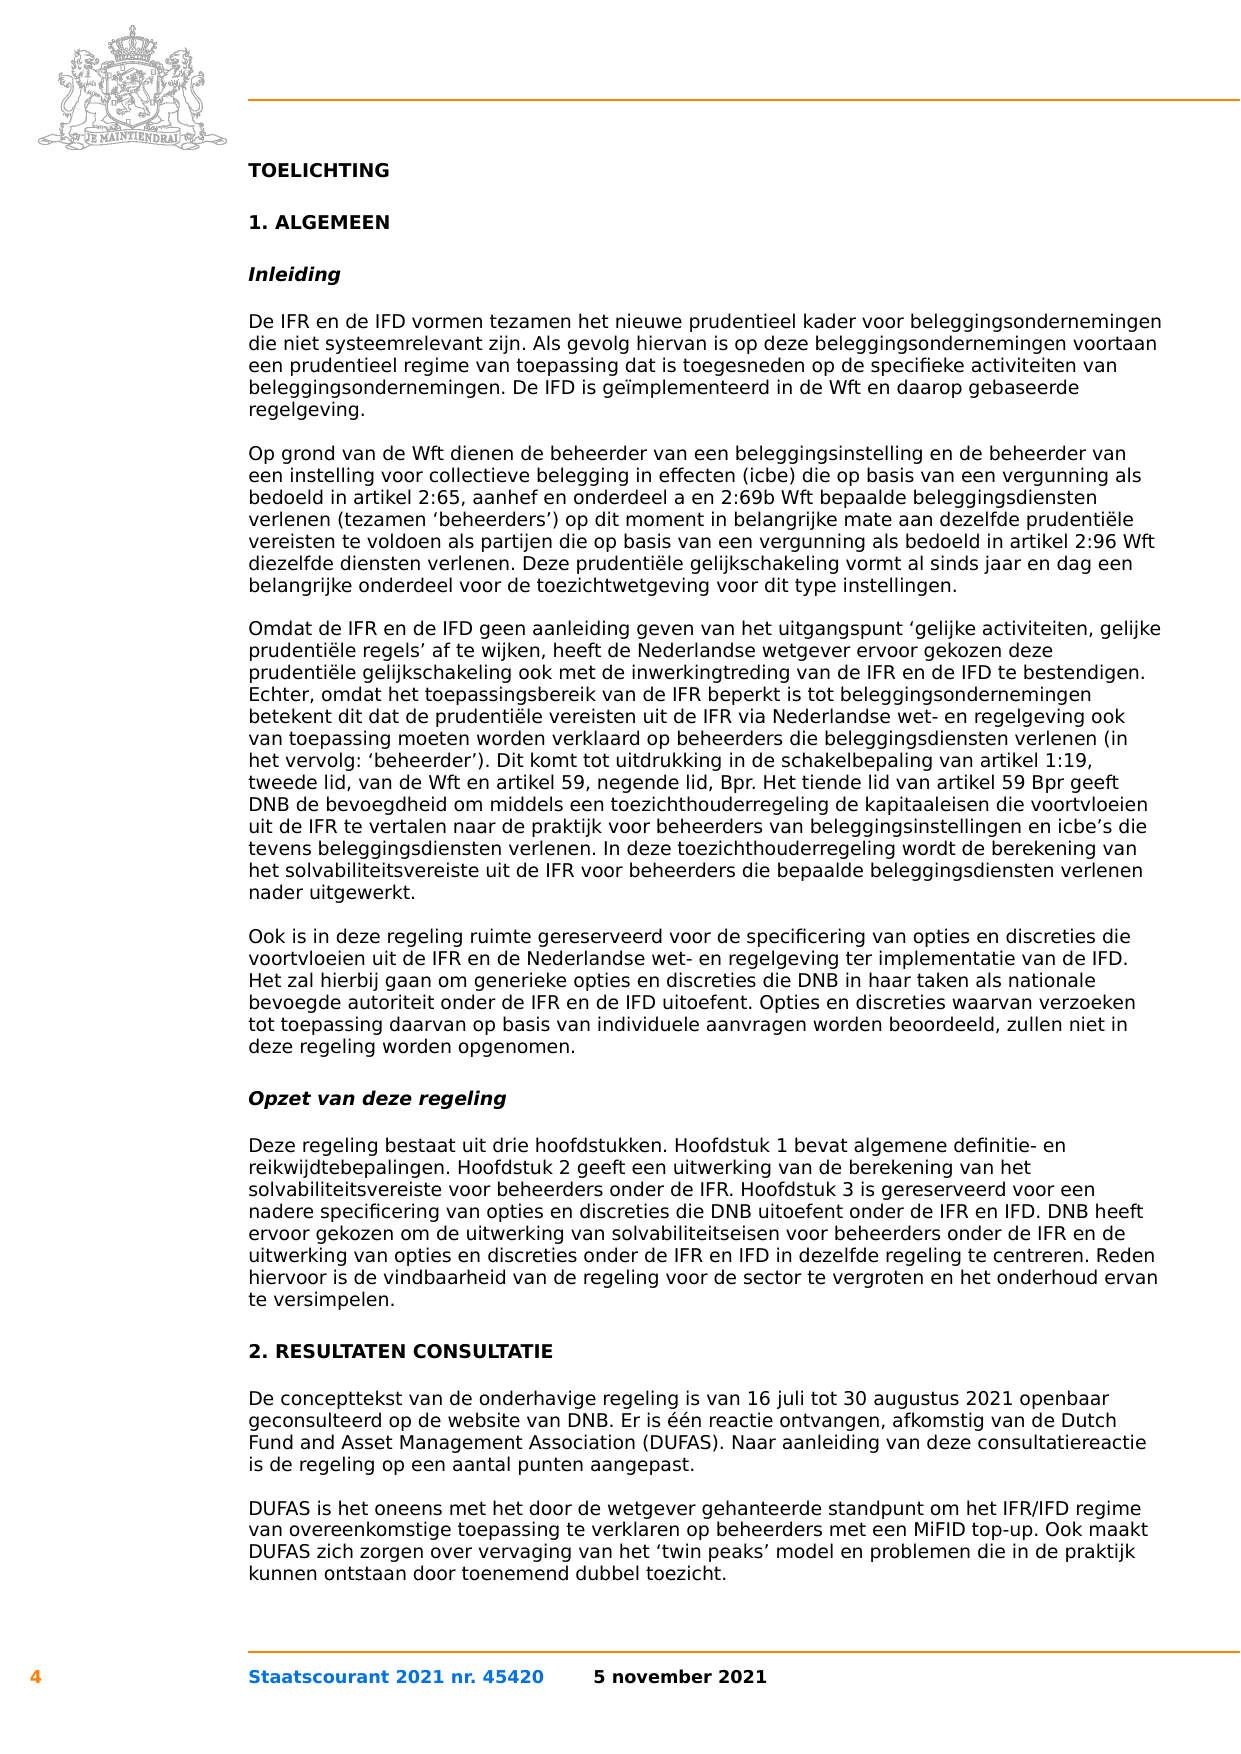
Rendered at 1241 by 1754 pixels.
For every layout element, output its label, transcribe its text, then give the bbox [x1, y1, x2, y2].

text DUFAS is het oneens met het door de wetgever gehanteerde standpunt om het IFR/IFD regime van overeenkomstige toepassing te verklaren op beheerders met een MiFID top-up. Ook maakt DUFAS zich zorgen over vervaging van het ‘twin peaks’ model en problemen die in de praktijk kunnen ontstaan door toenemend dubbel toezicht. [248, 1497, 1163, 1585]
subtitle Opzet van deze regeling [248, 1088, 1163, 1110]
text Deze regeling bestaat uit drie hoofdstukken. Hoofdstuk 1 bevat algemene definitie- en reikwijdtebepalingen. Hoofdstuk 2 geeft een uitwerking van de berekening van het solvabiliteitsvereiste voor beheerders onder de IFR. Hoofdstuk 3 is gereserveerd voor een nadere specificering van opties en discreties die DNB uitoefent onder de IFR en IFD. DNB heeft ervoor gekozen om de uitwerking van solvabiliteitseisen voor beheerders onder de IFR en de uitwerking van opties en discreties onder de IFR en IFD in dezelfde regeling te centreren. Reden hiervoor is de vindbaarheid van de regeling voor de sector te vergroten en het onderhoud ervan te versimpelen. [248, 1135, 1163, 1311]
subtitle Inleiding [248, 264, 1163, 286]
text De concepttekst van de onderhavige regeling is van 16 juli tot 30 augustus 2021 openbaar geconsulteerd op de website van DNB. Er is één reactie ontvangen, afkomstig van de Dutch Fund and Asset Management Association (DUFAS). Naar aanleiding van deze consultatiereactie is de regeling op een aantal punten aangepast. [248, 1388, 1163, 1476]
text Op grond van de Wft dienen de beheerder van een beleggingsinstelling en de beheerder van een instelling voor collectieve belegging in effecten (icbe) die op basis van een vergunning als bedoeld in artikel 2:65, aanhef en onderdeel a en 2:69b Wft bepaalde beleggingsdiensten verlenen (tezamen ‘beheerders’) op dit moment in belangrijke mate aan dezelfde prudentiële vereisten te voldoen als partijen die op basis van een vergunning als bedoeld in artikel 2:96 Wft diezelfde diensten verlenen. Deze prudentiële gelijkschakeling vormt al sinds jaar en dag een belangrijke onderdeel voor de toezichtwetgeving voor dit type instellingen. [248, 443, 1163, 596]
subtitle 2. RESULTATEN CONSULTATIE [248, 1341, 1163, 1363]
text Ook is in deze regeling ruimte gereserveerd voor de specificering van opties en discreties die voortvloeien uit de IFR en de Nederlandse wet- en regelgeving ter implementatie van de IFD. Het zal hierbij gaan om generieke opties en discreties die DNB in haar taken als nationale bevoegde autoriteit onder de IFR en de IFD uitoefent. Opties en discreties waarvan verzoeken tot toepassing daarvan op basis van individuele aanvragen worden beoordeeld, zullen niet in deze regeling worden opgenomen. [248, 926, 1163, 1058]
picture [38, 25, 227, 150]
subtitle 1. ALGEMEEN [248, 212, 1163, 234]
text Omdat de IFR en de IFD geen aanleiding geven van het uitgangspunt ‘gelijke activiteiten, gelijke prudentiële regels’ af te wijken, heeft de Nederlandse wetgever ervoor gekozen deze prudentiële gelijkschakeling ook met de inwerkingtreding van de IFR en de IFD te bestendigen. Echter, omdat het toepassingsbereik van de IFR beperkt is tot beleggingsondernemingen betekent dit dat de prudentiële vereisten uit de IFR via Nederlandse wet- en regelgeving ook van toepassing moeten worden verklaard op beheerders die beleggingsdiensten verlenen (in het vervolg: ‘beheerder’). Dit komt tot uitdrukking in de schakelbepaling van artikel 1:19, tweede lid, van de Wft en artikel 59, negende lid, Bpr. Het tiende lid van artikel 59 Bpr geeft DNB de bevoegdheid om middels een toezichthouderregeling de kapitaaleisen die voortvloeien uit de IFR te vertalen naar de praktijk voor beheerders van beleggingsinstellingen en icbe’s die tevens beleggingsdiensten verlenen. In deze toezichthouderregeling wordt de berekening van het solvabiliteitsvereiste uit de IFR voor beheerders die bepaalde beleggingsdiensten verlenen nader uitgewerkt. [248, 618, 1163, 904]
subtitle TOELICHTING [248, 160, 1163, 182]
text De IFR en de IFD vormen tezamen het nieuwe prudentieel kader voor beleggingsondernemingen die niet systeemrelevant zijn. Als gevolg hiervan is op deze beleggingsondernemingen voortaan een prudentieel regime van toepassing dat is toegesneden op de specifieke activiteiten van beleggingsondernemingen. De IFD is geïmplementeerd in de Wft en daarop gebaseerde regelgeving. [248, 311, 1163, 421]
